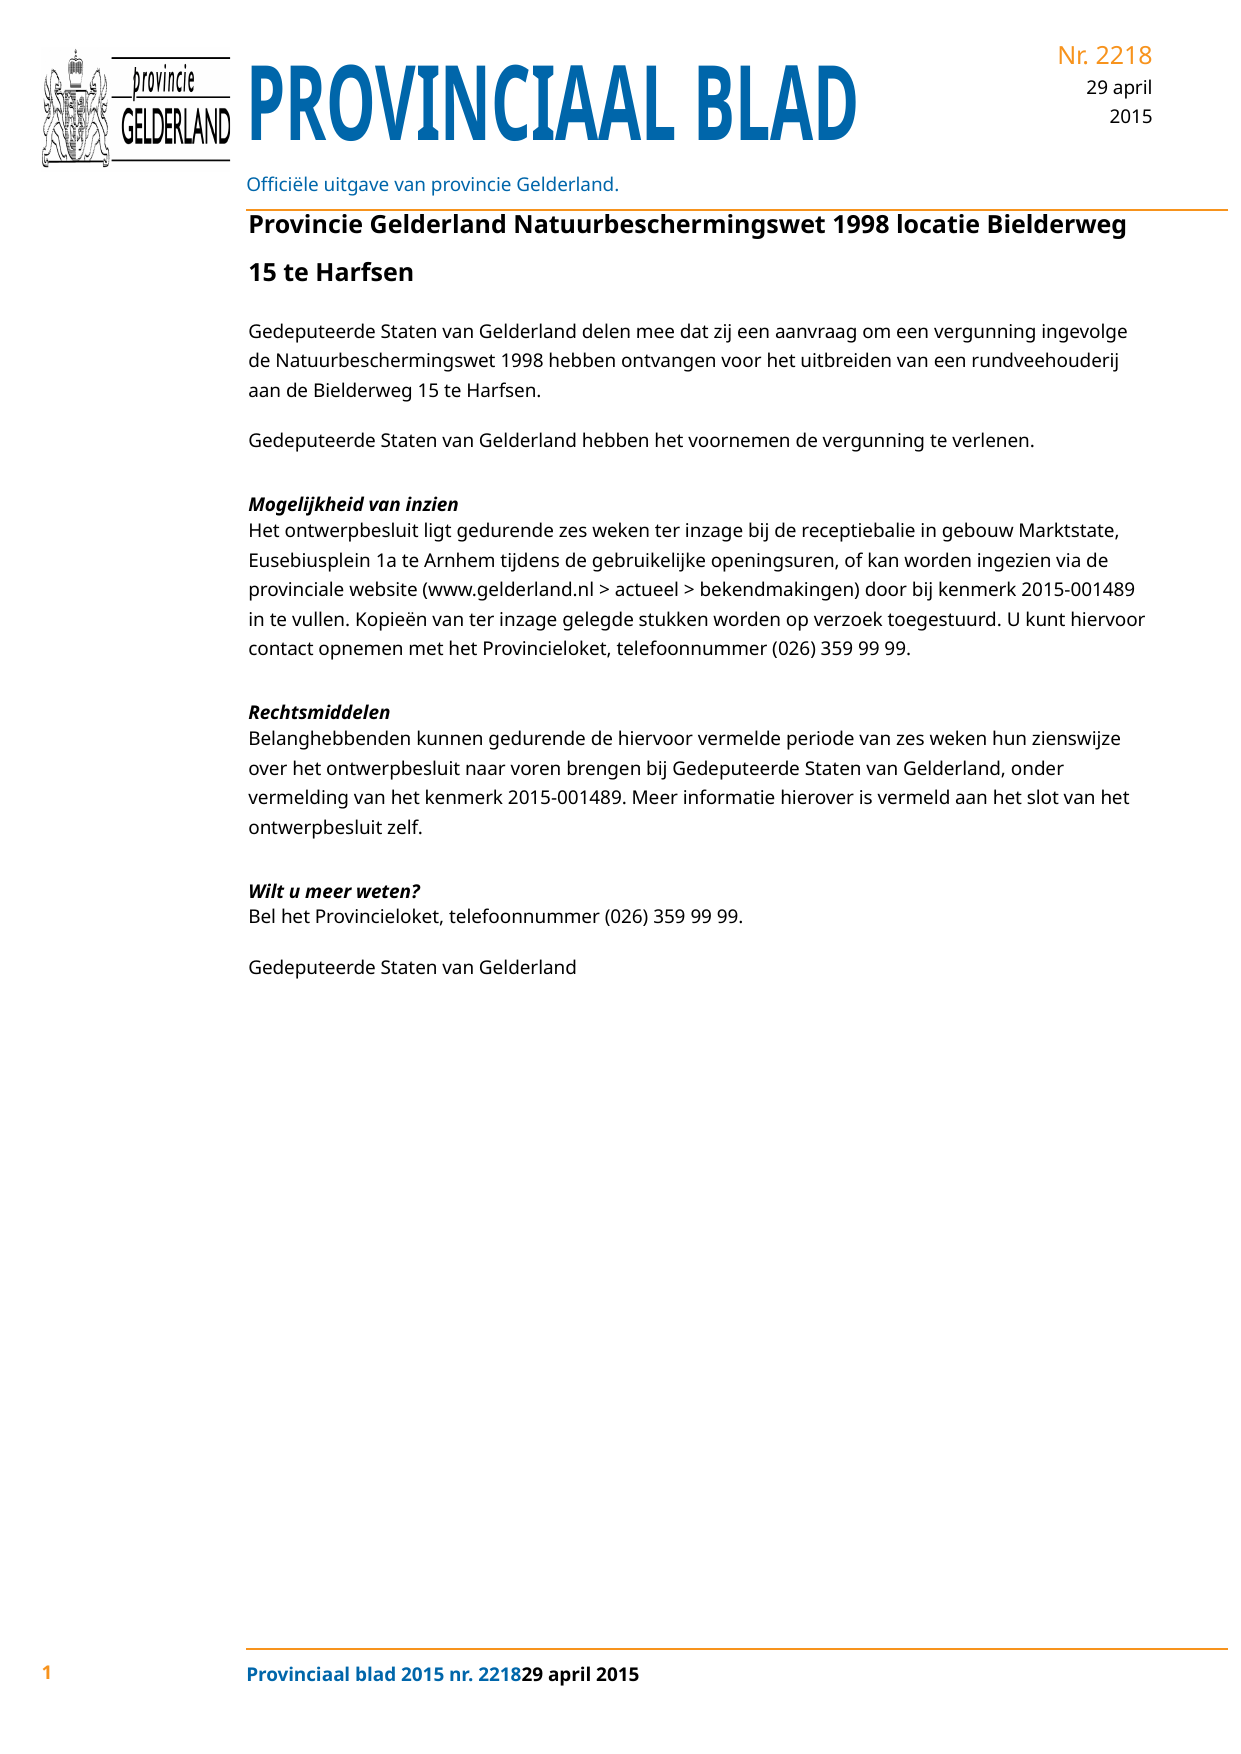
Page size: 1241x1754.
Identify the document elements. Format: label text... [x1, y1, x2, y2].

text Rechtsmiddelen [248, 699, 1152, 725]
text Het ontwerpbesluit ligt gedurende zes weken ter inzage bij de receptiebalie in gebouw Marktstate, Eusebiusplein 1a te Arnhem tijdens de gebruikelijke openingsuren, of kan worden ingezien via de provinciale website (www.gelderland.nl > actueel > bekendmakingen) door bij kenmerk 2015-001489 in te vullen. Kopieën van ter inzage gelegde stukken worden op verzoek toegestuurd. U kunt hiervoor contact opnemen met het Provincieloket, telefoonnummer (026) 359 99 99. [248, 517, 1152, 661]
text Belanghebbenden kunnen gedurende de hiervoor vermelde periode van zes weken hun zienswijze over het ontwerpbesluit naar voren brengen bij Gedeputeerde Staten van Gelderland, onder vermelding van het kenmerk 2015-001489. Meer informatie hierover is vermeld aan het slot van het ontwerpbesluit zelf. [248, 725, 1152, 840]
text Gedeputeerde Staten van Gelderland hebben het voornemen de vergunning te verlenen. [248, 427, 1152, 453]
text Gedeputeerde Staten van Gelderland delen mee dat zij een aanvraag om een vergunning ingevolge de Natuurbeschermingswet 1998 hebben ontvangen voor het uitbreiden van een rundveehouderij aan de Bielderweg 15 te Harfsen. [248, 318, 1152, 403]
picture [41, 47, 231, 172]
text Bel het Provincieloket, telefoonnummer (026) 359 99 99. [248, 904, 1152, 929]
text Mogelijkheid van inzien [248, 491, 1152, 517]
text Wilt u meer weten? [248, 878, 1152, 904]
text Gedeputeerde Staten van Gelderland [248, 954, 1152, 980]
text Provincie Gelderland Natuurbeschermingswet 1998 locatie Bielderweg 15 te Harfsen [248, 211, 1152, 288]
